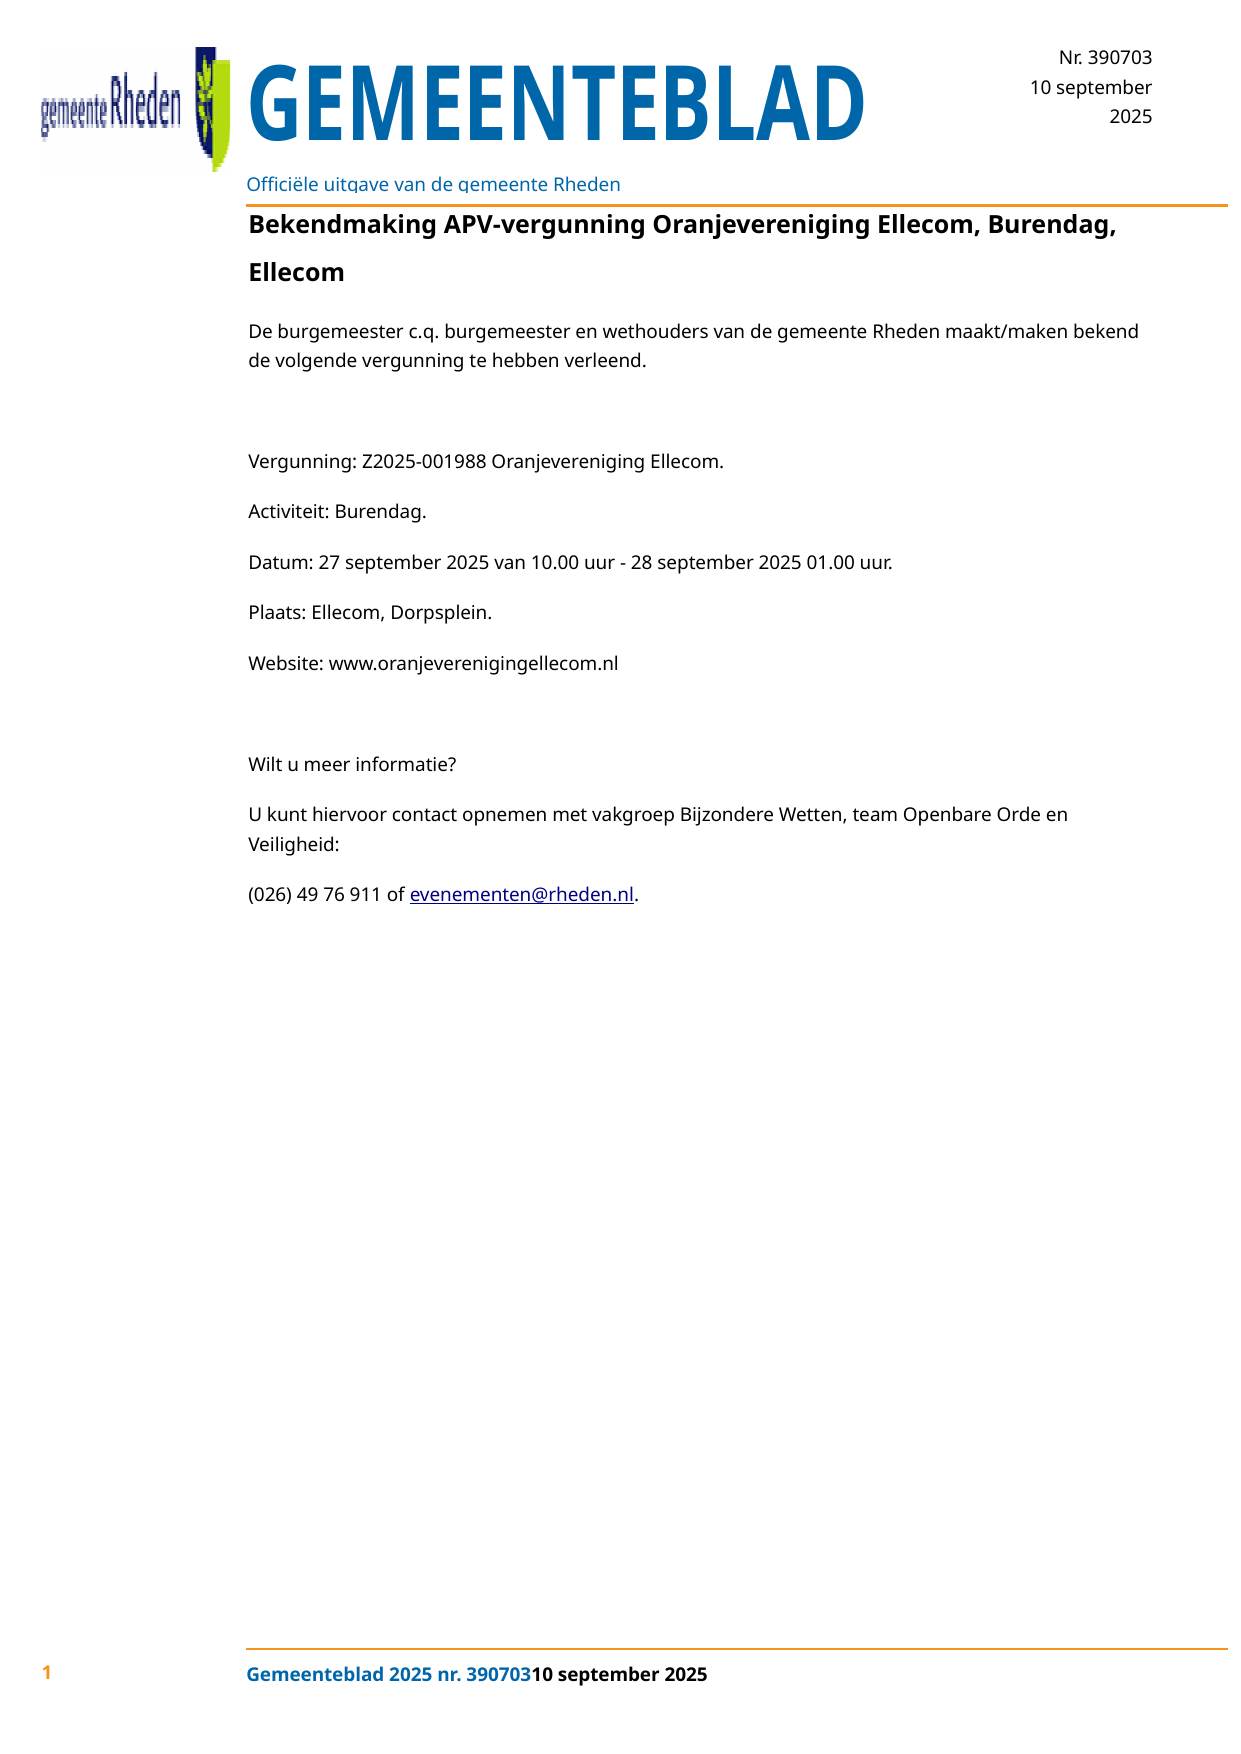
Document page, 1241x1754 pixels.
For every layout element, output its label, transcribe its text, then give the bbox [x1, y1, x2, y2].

text Datum: 27 september 2025 van 10.00 uur - 28 september 2025 01.00 uur. [248, 549, 1152, 575]
text Activiteit: Burendag. [248, 499, 1152, 524]
text Plaats: Ellecom, Dorpsplein. [248, 599, 1152, 625]
text Wilt u meer informatie? [248, 751, 1152, 777]
picture [41, 47, 231, 172]
text U kunt hiervoor contact opnemen met vakgroep Bijzondere Wetten, team Openbare Orde en Veiligheid: [248, 801, 1152, 857]
text Website: www.oranjeverenigingellecom.nl [248, 650, 1152, 676]
text Vergunning: Z2025-001988 Oranjevereniging Ellecom. [248, 448, 1152, 474]
text De burgemeester c.q. burgemeester en wethouders van de gemeente Rheden maakt/maken bekend de volgende vergunning te hebben verleend. [248, 318, 1152, 373]
text (026) 49 76 911 of evenementen@rheden.nl. [248, 881, 1152, 907]
text Bekendmaking APV-vergunning Oranjevereniging Ellecom, Burendag, Ellecom [248, 207, 1152, 288]
